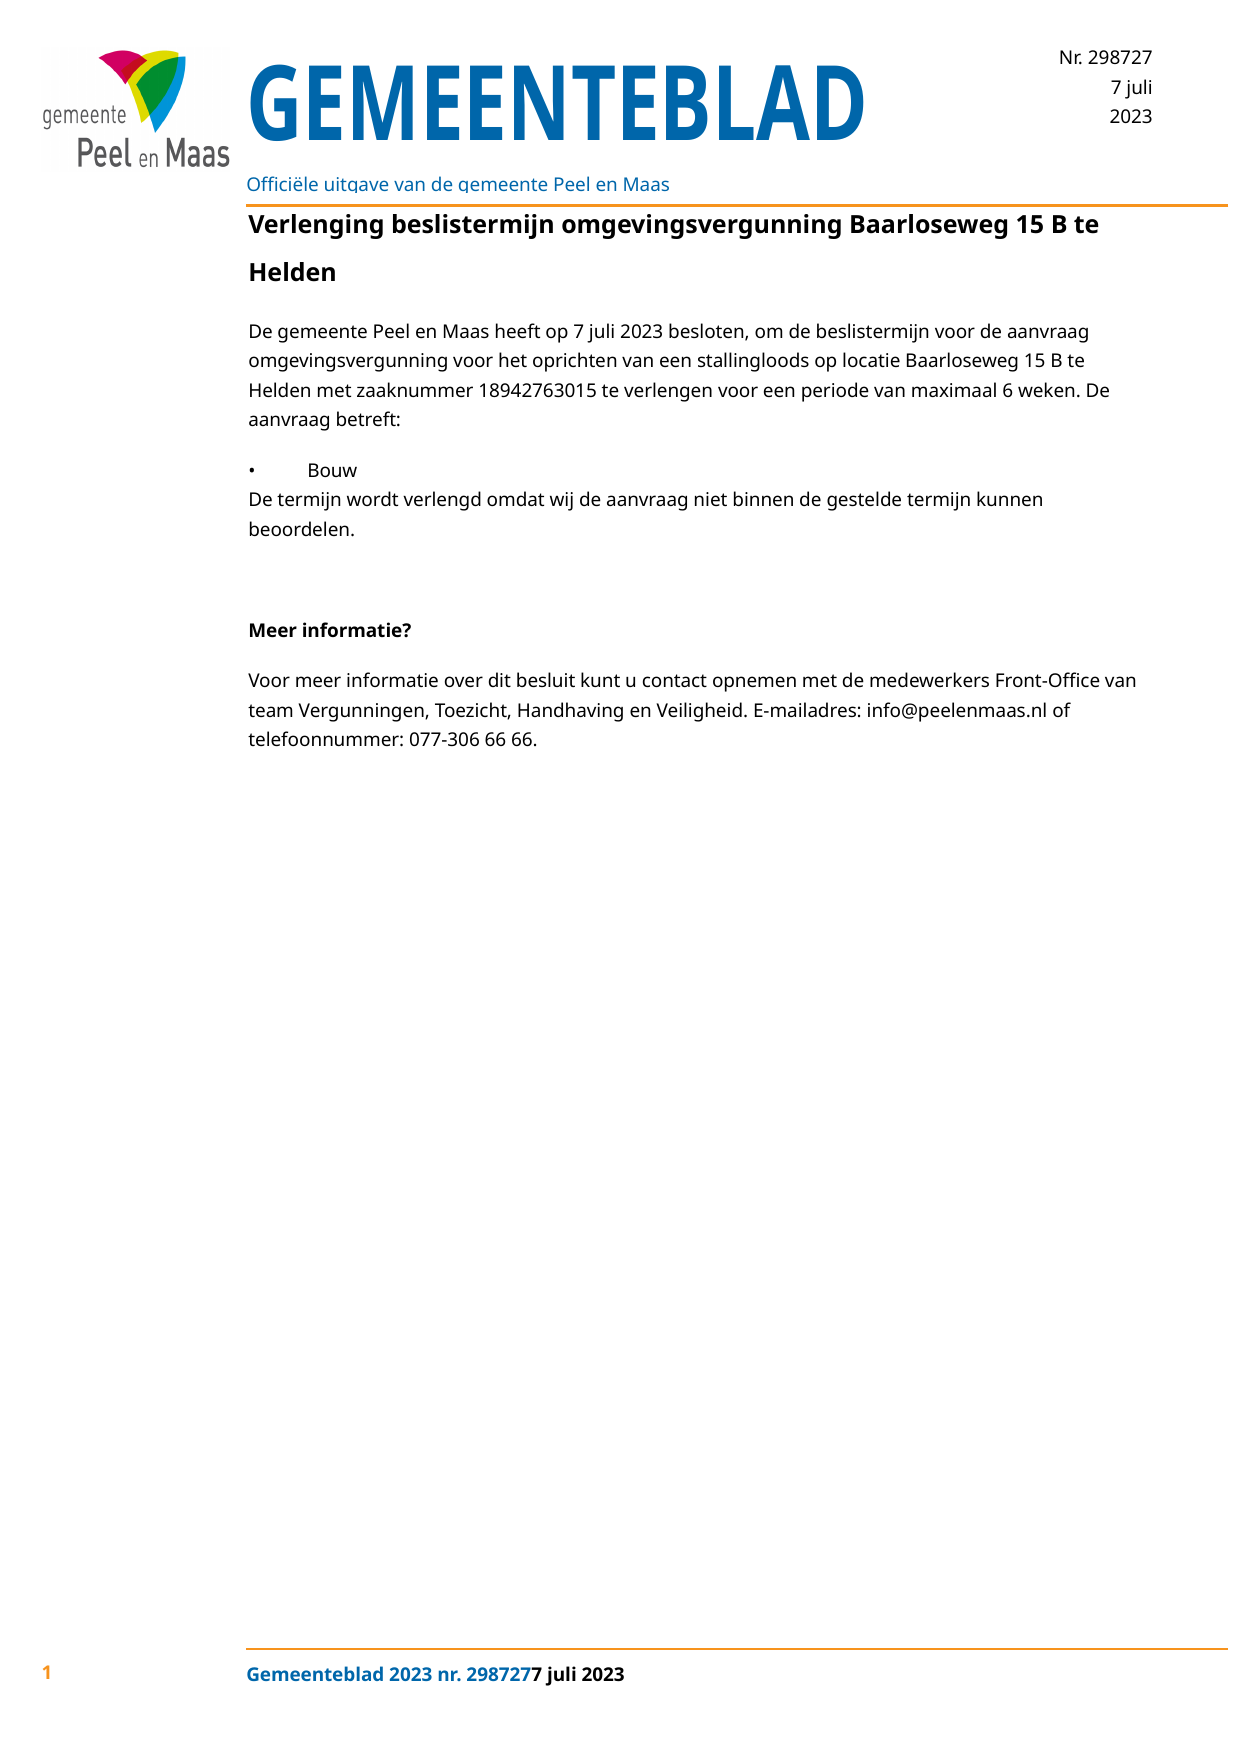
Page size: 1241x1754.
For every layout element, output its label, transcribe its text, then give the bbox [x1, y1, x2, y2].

text Meer informatie? [248, 617, 1152, 643]
text Voor meer informatie over dit besluit kunt u contact opnemen met de medewerkers Front-Office van team Vergunningen, Toezicht, Handhaving en Veiligheid. E-mailadres: info@peelenmaas.nl of telefoonnummer: 077-306 66 66. [248, 667, 1152, 752]
picture [41, 47, 231, 172]
text Verlenging beslistermijn omgevingsvergunning Baarloseweg 15 B te Helden [248, 207, 1152, 288]
text De termijn wordt verlengd omdat wij de aanvraag niet binnen de gestelde termijn kunnen beoordelen. [248, 487, 1152, 542]
list Bouw [248, 457, 1152, 483]
text De gemeente Peel en Maas heeft op 7 juli 2023 besloten, om de beslistermijn voor de aanvraag omgevingsvergunning voor het oprichten van een stallingloods op locatie Baarloseweg 15 B te Helden met zaaknummer 18942763015 te verlengen voor een periode van maximaal 6 weken. De aanvraag betreft: [248, 318, 1152, 432]
